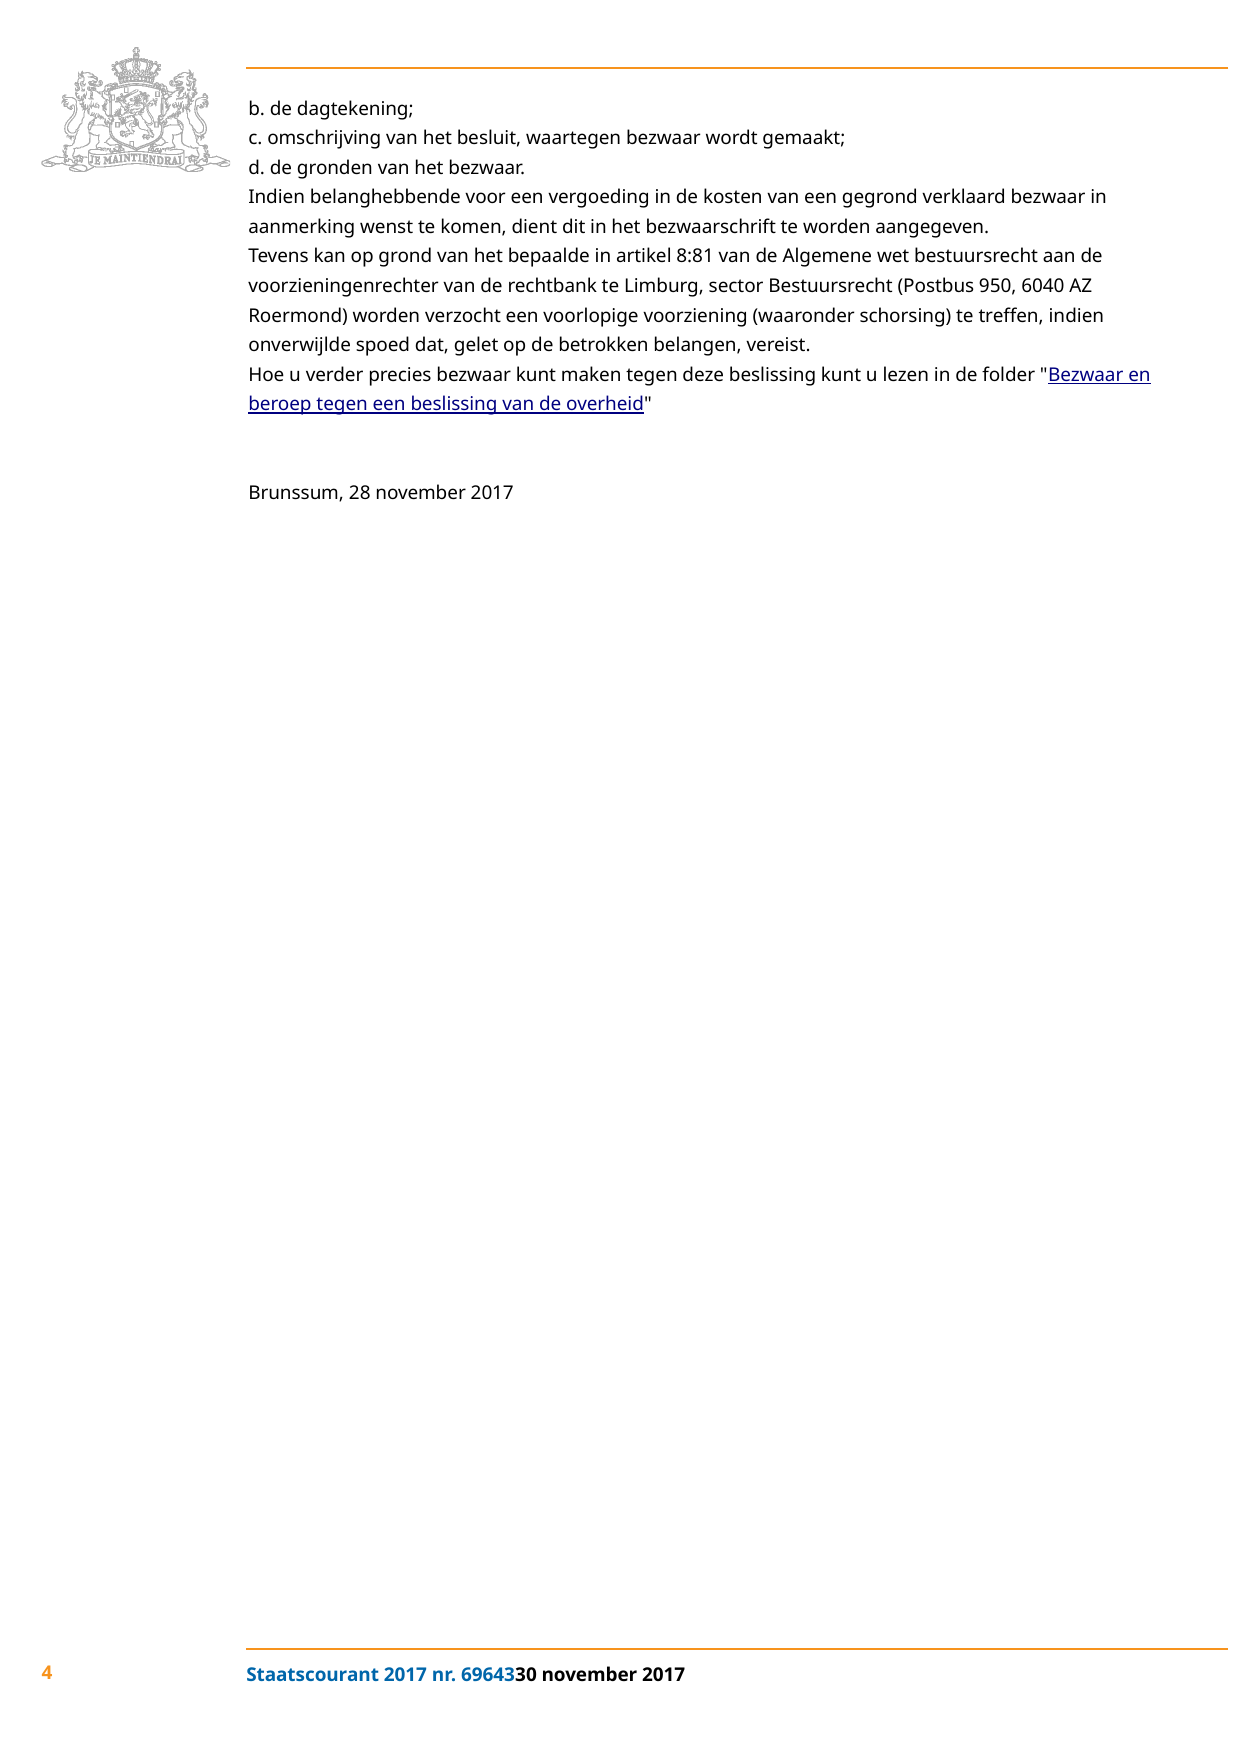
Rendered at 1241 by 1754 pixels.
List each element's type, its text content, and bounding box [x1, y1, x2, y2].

text b. de dagtekening; [248, 95, 1152, 121]
text Brunssum, 28 november 2017 [248, 479, 1152, 505]
text Hoe u verder precies bezwaar kunt maken tegen deze beslissing kunt u lezen in de folder "Bezwaar en beroep tegen een beslissing van de overheid" [248, 361, 1152, 416]
text c. omschrijving van het besluit, waartegen bezwaar wordt gemaakt; [248, 124, 1152, 150]
text Indien belanghebbende voor een vergoeding in de kosten van een gegrond verklaard bezwaar in aanmerking wenst te komen, dient dit in het bezwaarschrift te worden aangegeven. [248, 183, 1152, 239]
picture [41, 47, 231, 172]
text d. de gronden van het bezwaar. [248, 154, 1152, 180]
text Tevens kan op grond van het bepaalde in artikel 8:81 van de Algemene wet bestuursrecht aan de voorzieningenrechter van de rechtbank te Limburg, sector Bestuursrecht (Postbus 950, 6040 AZ Roermond) worden verzocht een voorlopige voorziening (waaronder schorsing) te treffen, in­dien onver­wijlde spoed dat, gelet op de betrokken belangen, vereist. [248, 243, 1152, 357]
